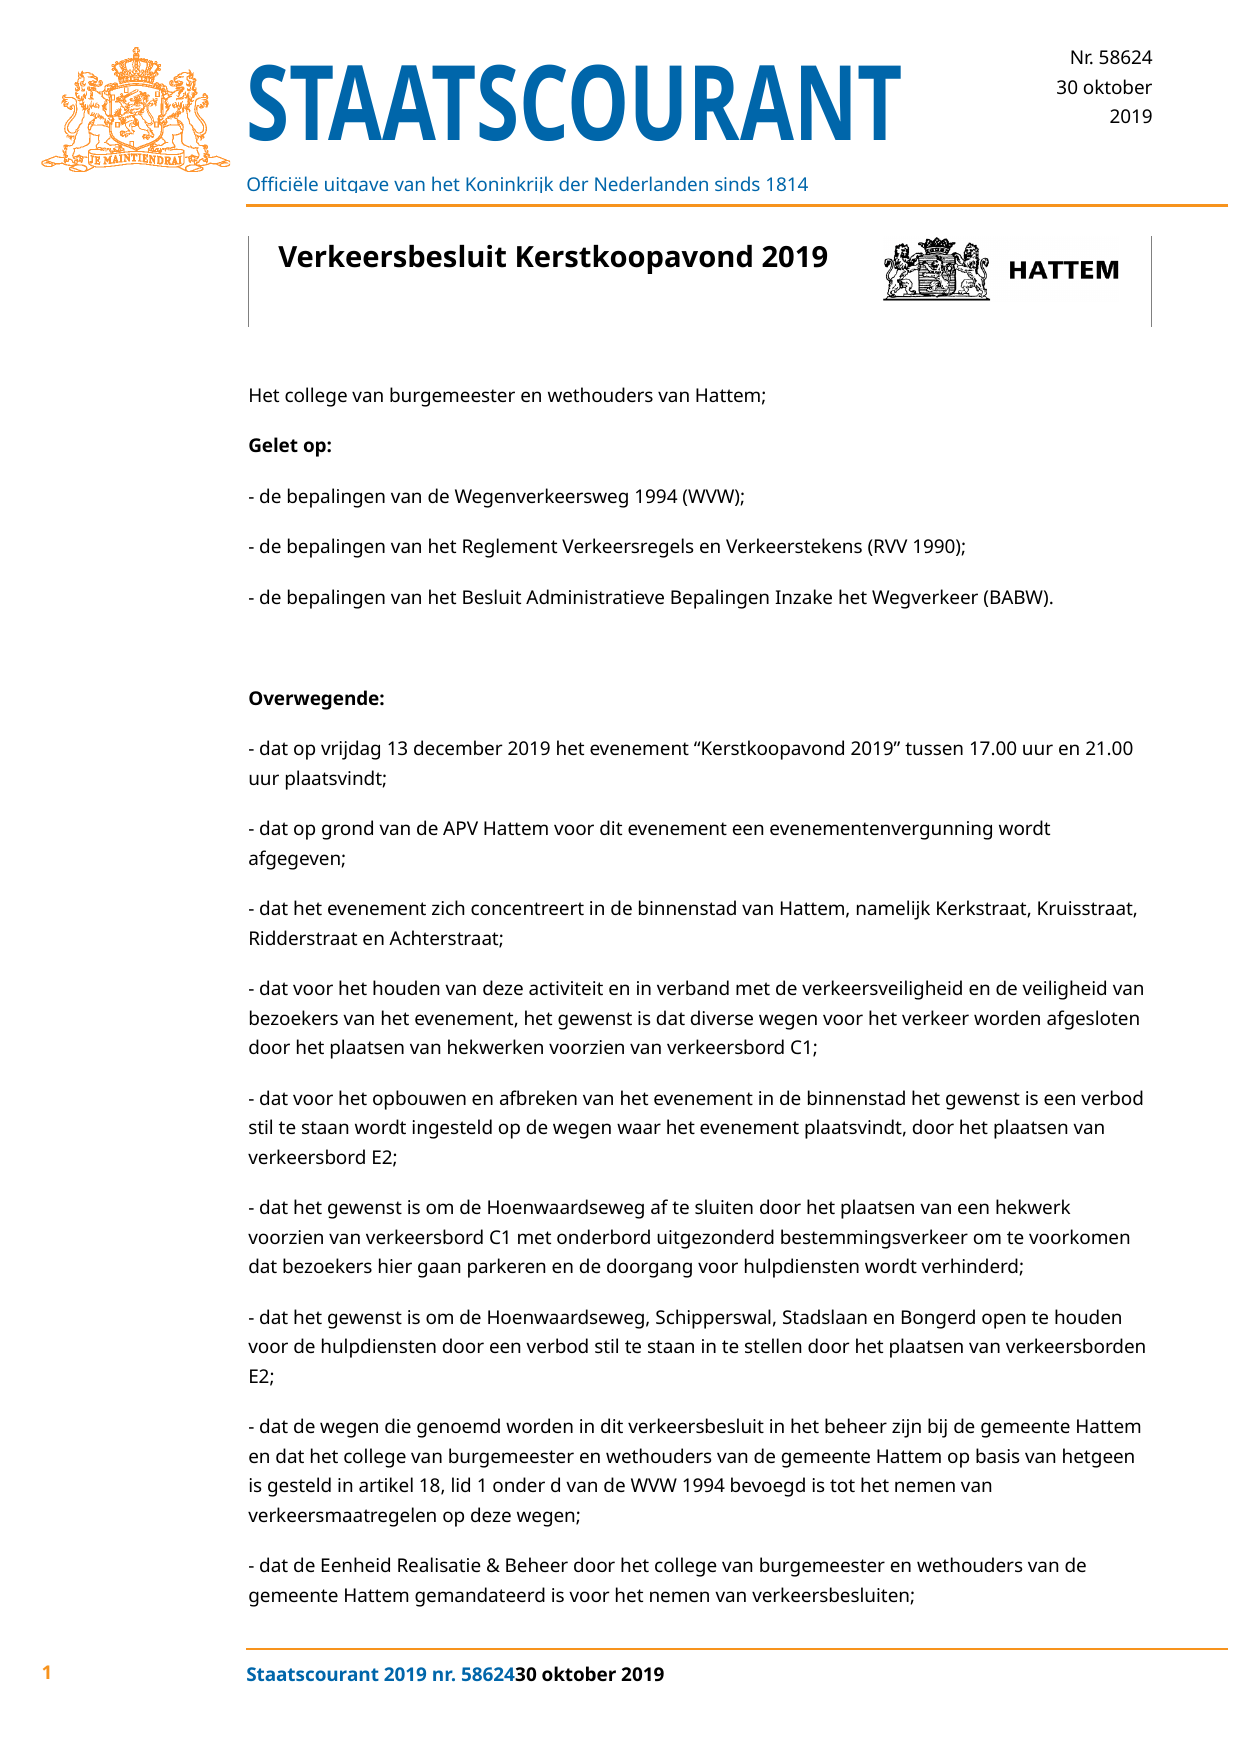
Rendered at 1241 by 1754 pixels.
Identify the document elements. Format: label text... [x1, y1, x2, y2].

text - dat voor het houden van deze activiteit en in verband met de verkeersveiligheid en de veiligheid van bezoekers van het evenement, het gewenst is dat diverse wegen voor het verkeer worden afgesloten door het plaatsen van hekwerken voorzien van verkeersbord C1; [248, 975, 1152, 1060]
text - de bepalingen van de Wegenverkeersweg 1994 (WVW); [248, 483, 1152, 509]
text - de bepalingen van het Reglement Verkeersregels en Verkeerstekens (RVV 1990); [248, 533, 1152, 559]
text Het college van burgemeester en wethouders van Hattem; [248, 382, 1152, 408]
text - dat het evenement zich concentreert in de binnenstad van Hattem, namelijk Kerkstraat, Kruisstraat, Ridderstraat en Achterstraat; [248, 895, 1152, 950]
picture [882, 236, 1119, 302]
text - de bepalingen van het Besluit Administratieve Bepalingen Inzake het Wegverkeer (BABW). [248, 584, 1152, 609]
text Gelet op: [248, 433, 1152, 458]
text - dat het gewenst is om de Hoenwaardseweg, Schipperswal, Stadslaan en Bongerd open te houden voor de hulpdiensten door een verbod stil te staan in te stellen door het plaatsen van verkeersborden E2; [248, 1304, 1152, 1389]
table_header [850, 236, 1151, 327]
text - dat op vrijdag 13 december 2019 het evenement “Kerstkoopavond 2019” tussen 17.00 uur en 21.00 uur plaatsvindt; [248, 735, 1152, 790]
table_header Verkeersbesluit Kerstkoopavond 2019 [249, 236, 850, 327]
text - dat de Eenheid Realisatie & Beheer door het college van burgemeester en wethouders van de gemeente Hattem gemandateerd is voor het nemen van verkeersbesluiten; [248, 1553, 1152, 1608]
text - dat op grond van de APV Hattem voor dit evenement een evenementenvergunning wordt afgegeven; [248, 815, 1152, 870]
text Overwegende: [248, 685, 1152, 710]
text - dat het gewenst is om de Hoenwaardseweg af te sluiten door het plaatsen van een hekwerk voorzien van verkeersbord C1 met onderbord uitgezonderd bestemmingsverkeer om te voorkomen dat bezoekers hier gaan parkeren en de doorgang voor hulpdiensten wordt verhinderd; [248, 1194, 1152, 1279]
text - dat voor het opbouwen en afbreken van het evenement in de binnenstad het gewenst is een verbod stil te staan wordt ingesteld op de wegen waar het evenement plaatsvindt, door het plaatsen van verkeersbord E2; [248, 1085, 1152, 1169]
picture [41, 47, 231, 172]
text - dat de wegen die genoemd worden in dit verkeersbesluit in het beheer zijn bij de gemeente Hattem en dat het college van burgemeester en wethouders van de gemeente Hattem op basis van hetgeen is gesteld in artikel 18, lid 1 onder d van de WVW 1994 bevoegd is tot het nemen van verkeersmaatregelen op deze wegen; [248, 1413, 1152, 1528]
